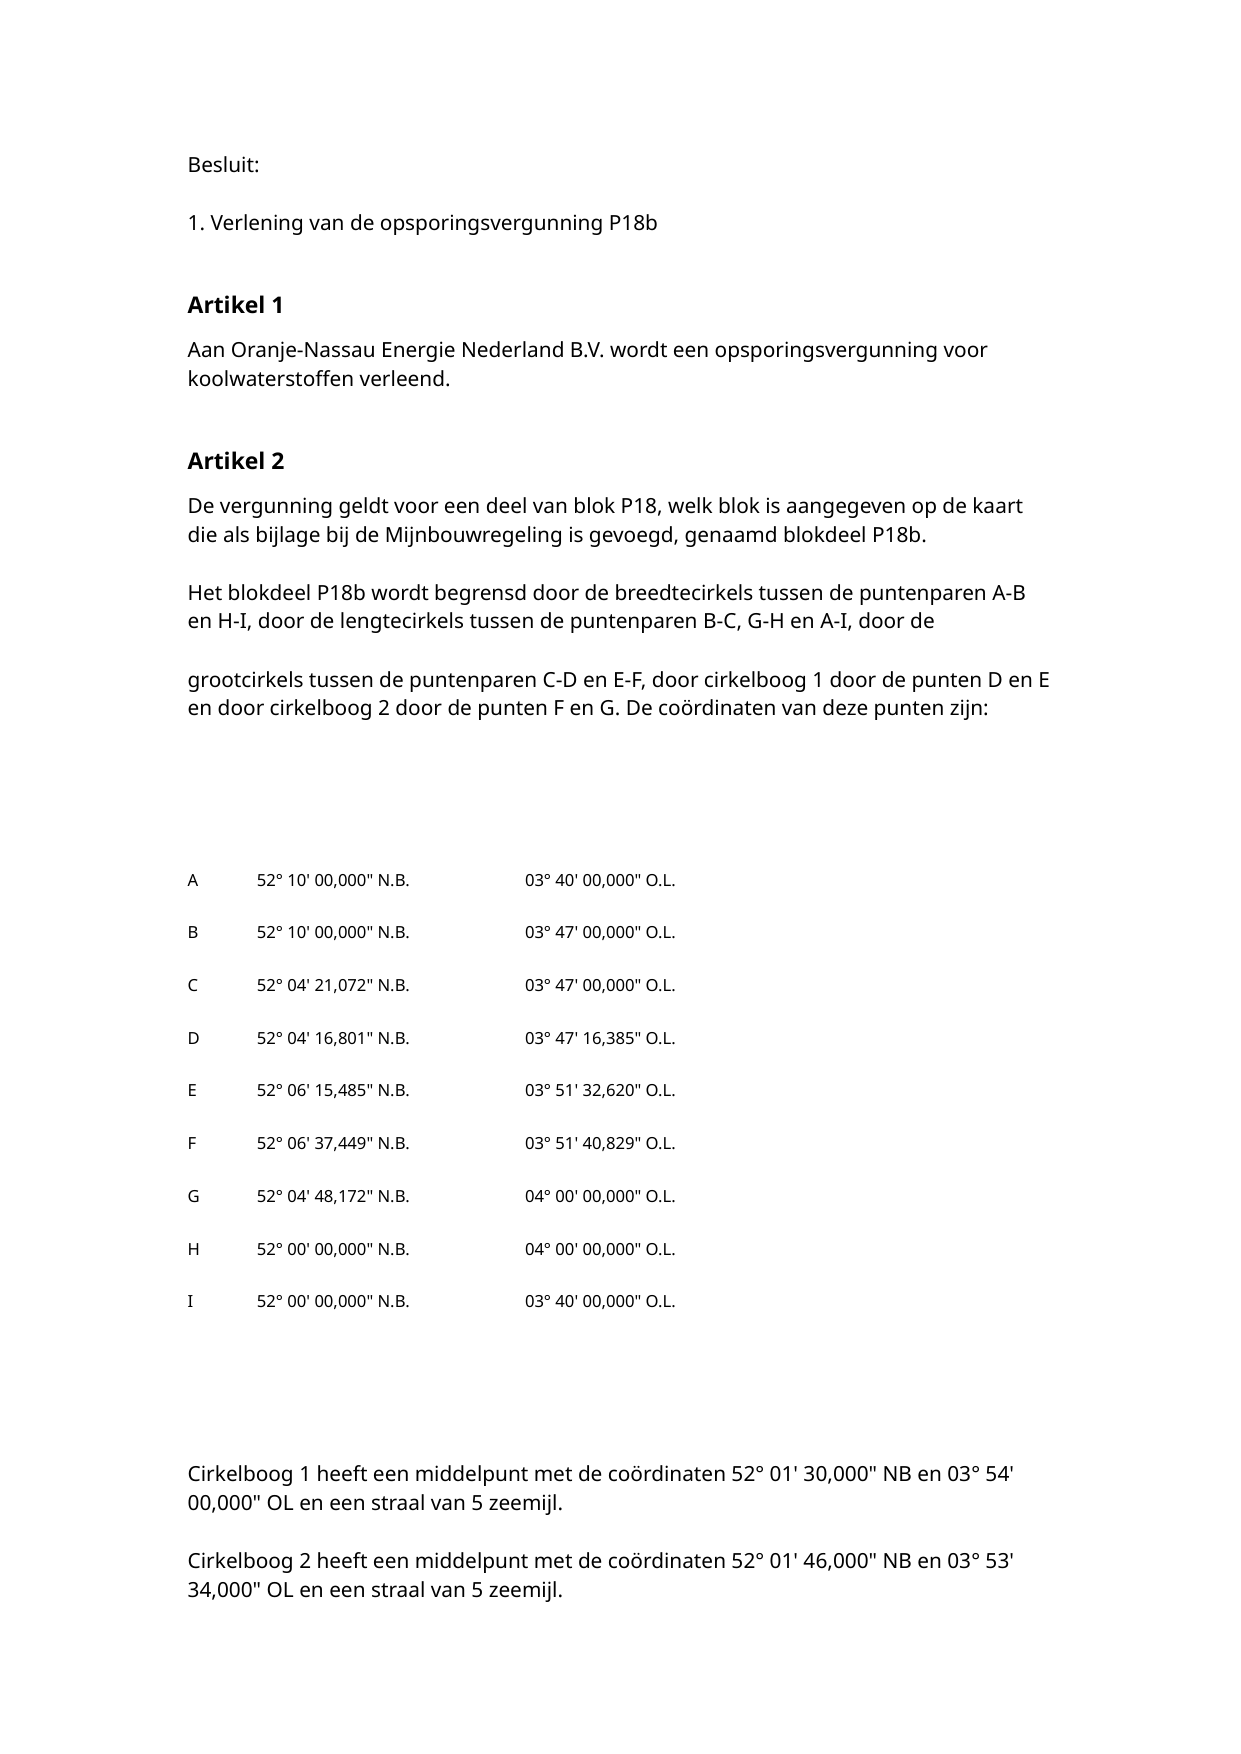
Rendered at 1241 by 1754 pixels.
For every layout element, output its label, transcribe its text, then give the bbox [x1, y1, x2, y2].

text Het blokdeel P18b wordt begrensd door de breedtecirkels tussen de puntenparen A-B en H-I, door de lengtecirkels tussen de puntenparen B-C, G-H en A-I, door de [187, 578, 1053, 635]
table_header [257, 810, 525, 868]
table_cell C [188, 974, 257, 1026]
table_header [525, 810, 1053, 868]
text grootcirkels tussen de puntenparen C-D en E-F, door cirkelboog 1 door de punten D en E en door cirkelboog 2 door de punten F en G. De coördinaten van deze punten zijn: [187, 665, 1053, 722]
table_header [188, 810, 257, 868]
text Cirkelboog 2 heeft een middelpunt met de coördinaten 52° 01' 46,000" NB en 03° 53' 34,000" OL en een straal van 5 zeemijl. [187, 1546, 1053, 1603]
table_cell I [188, 1290, 257, 1343]
table_cell [188, 1343, 257, 1401]
text Cirkelboog 1 heeft een middelpunt met de coördinaten 52° 01' 30,000" NB en 03° 54' 00,000" OL en een straal van 5 zeemijl. [187, 1459, 1053, 1516]
text Besluit: [187, 150, 1053, 178]
table_cell E [188, 1079, 257, 1132]
table_cell G [188, 1185, 257, 1237]
table_cell 03° 40' 00,000" O.L. [525, 1290, 1053, 1343]
table_cell 52° 10' 00,000" N.B. [257, 921, 525, 974]
table_cell 52° 04' 16,801" N.B. [257, 1026, 525, 1079]
subtitle 1. Verlening van de opsporingsvergunning P18b [187, 208, 1053, 237]
table_cell 52° 04' 21,072" N.B. [257, 974, 525, 1026]
table_cell 52° 06' 37,449" N.B. [257, 1132, 525, 1184]
table_cell 52° 00' 00,000" N.B. [257, 1290, 525, 1343]
text De vergunning geldt voor een deel van blok P18, welk blok is aangegeven op de kaart die als bijlage bij de Mijnbouwregeling is gevoegd, genaamd blokdeel P18b. [187, 491, 1053, 548]
table_cell [525, 1343, 1053, 1401]
table_cell 04° 00' 00,000" O.L. [525, 1237, 1053, 1290]
table_cell H [188, 1237, 257, 1290]
subtitle Artikel 2 [187, 445, 1053, 476]
table_cell B [188, 921, 257, 974]
table_cell 03° 47' 16,385" O.L. [525, 1026, 1053, 1079]
table_cell 03° 51' 32,620" O.L. [525, 1079, 1053, 1132]
table_cell 52° 04' 48,172" N.B. [257, 1185, 525, 1237]
table_cell 52° 00' 00,000" N.B. [257, 1237, 525, 1290]
table_cell F [188, 1132, 257, 1184]
table_cell 03° 47' 00,000" O.L. [525, 974, 1053, 1026]
table_cell 52° 06' 15,485" N.B. [257, 1079, 525, 1132]
table_cell 52° 10' 00,000" N.B. [257, 868, 525, 921]
table_cell 03° 40' 00,000" O.L. [525, 868, 1053, 921]
table_cell D [188, 1026, 257, 1079]
subtitle Artikel 1 [187, 289, 1053, 321]
text Aan Oranje-Nassau Energie Nederland B.V. wordt een opsporingsvergunning voor koolwaterstoffen verleend. [187, 336, 1053, 392]
table_cell 03° 51' 40,829" O.L. [525, 1132, 1053, 1184]
table_cell 03° 47' 00,000" O.L. [525, 921, 1053, 974]
table_cell A [188, 868, 257, 921]
table_cell 04° 00' 00,000" O.L. [525, 1185, 1053, 1237]
table_cell [257, 1343, 525, 1401]
